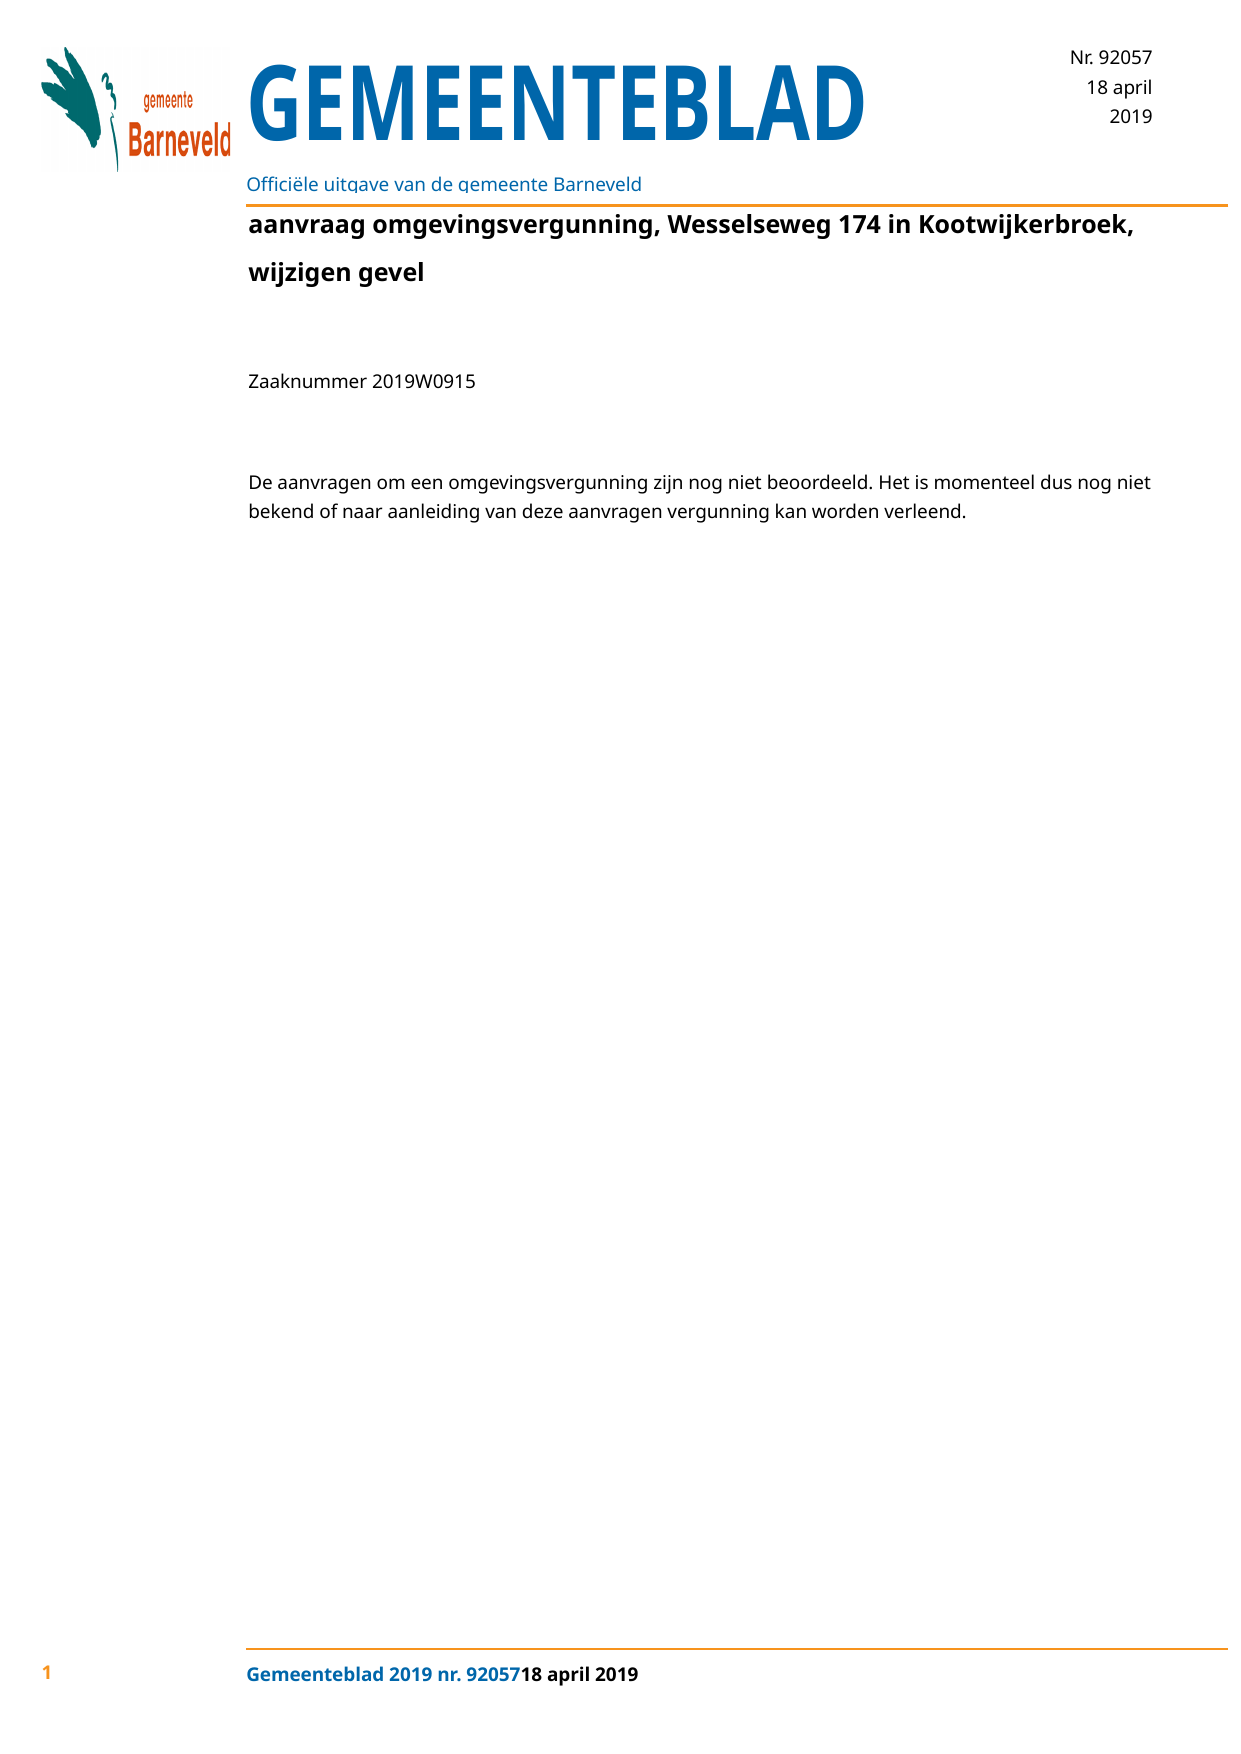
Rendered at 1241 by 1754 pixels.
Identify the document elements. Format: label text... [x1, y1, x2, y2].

text De aanvragen om een omgevingsvergunning zijn nog niet beoordeeld. Het is momenteel dus nog niet bekend of naar aanleiding van deze aanvragen vergunning kan worden verleend. [248, 469, 1152, 524]
picture [41, 47, 231, 172]
text aanvraag omgevingsvergunning, Wesselseweg 174 in Kootwijkerbroek, wijzigen gevel [248, 207, 1152, 288]
text Zaaknummer 2019W0915 [248, 368, 1152, 394]
